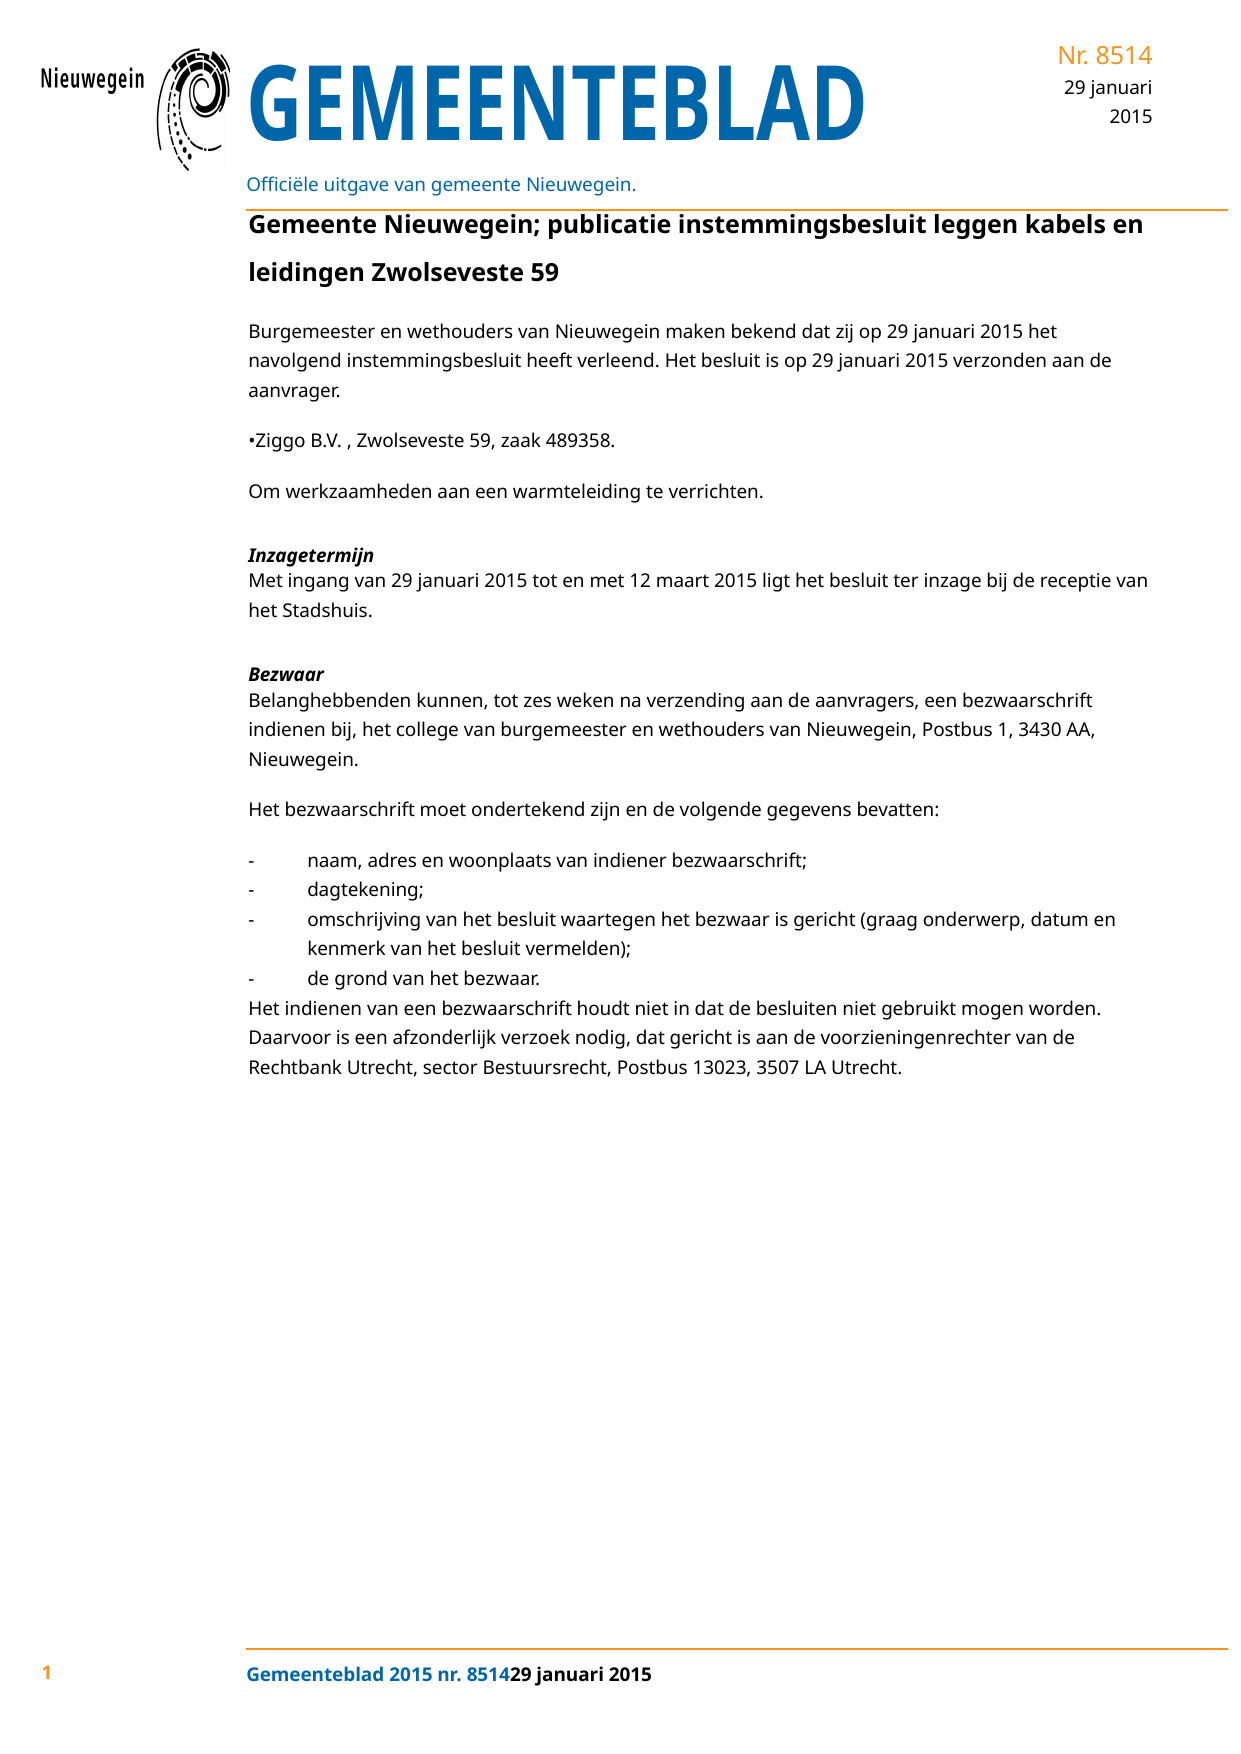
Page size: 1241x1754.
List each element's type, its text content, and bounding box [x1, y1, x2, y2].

text Belanghebbenden kunnen, tot zes weken na verzending aan de aanvragers, een bezwaarschrift indienen bij, het college van burgemeester en wethouders van Nieuwegein, Postbus 1, 3430 AA, Nieuwegein. [248, 687, 1152, 772]
text •Ziggo B.V. , Zwolseveste 59, zaak 489358. [248, 427, 1152, 453]
list dagtekening; [248, 876, 1152, 902]
picture [41, 47, 231, 172]
text Met ingang van 29 januari 2015 tot en met 12 maart 2015 ligt het besluit ter inzage bij de receptie van het Stadshuis. [248, 568, 1152, 623]
list omschrijving van het besluit waartegen het bezwaar is gericht (graag onderwerp, datum en kenmerk van het besluit vermelden); [248, 906, 1152, 961]
text Gemeente Nieuwegein; publicatie instemmingsbesluit leggen kabels en leidingen Zwolseveste 59 [248, 211, 1152, 288]
text Inzagetermijn [248, 542, 1152, 568]
text Het bezwaarschrift moet ondertekend zijn en de volgende gegevens bevatten: [248, 796, 1152, 822]
list naam, adres en woonplaats van indiener bezwaarschrift; [248, 847, 1152, 873]
text Het indienen van een bezwaarschrift houdt niet in dat de besluiten niet gebruikt mogen worden. Daarvoor is een afzonderlijk verzoek nodig, dat gericht is aan de voorzieningenrechter van de Rechtbank Utrecht, sector Bestuursrecht, Postbus 13023, 3507 LA Utrecht. [248, 995, 1152, 1080]
text Om werkzaamheden aan een warmteleiding te verrichten. [248, 478, 1152, 504]
text Bezwaar [248, 661, 1152, 687]
text Burgemeester en wethouders van Nieuwegein maken bekend dat zij op 29 januari 2015 het navolgend instemmingsbesluit heeft verleend. Het besluit is op 29 januari 2015 verzonden aan de aanvrager. [248, 318, 1152, 403]
list de grond van het bezwaar. [248, 965, 1152, 991]
